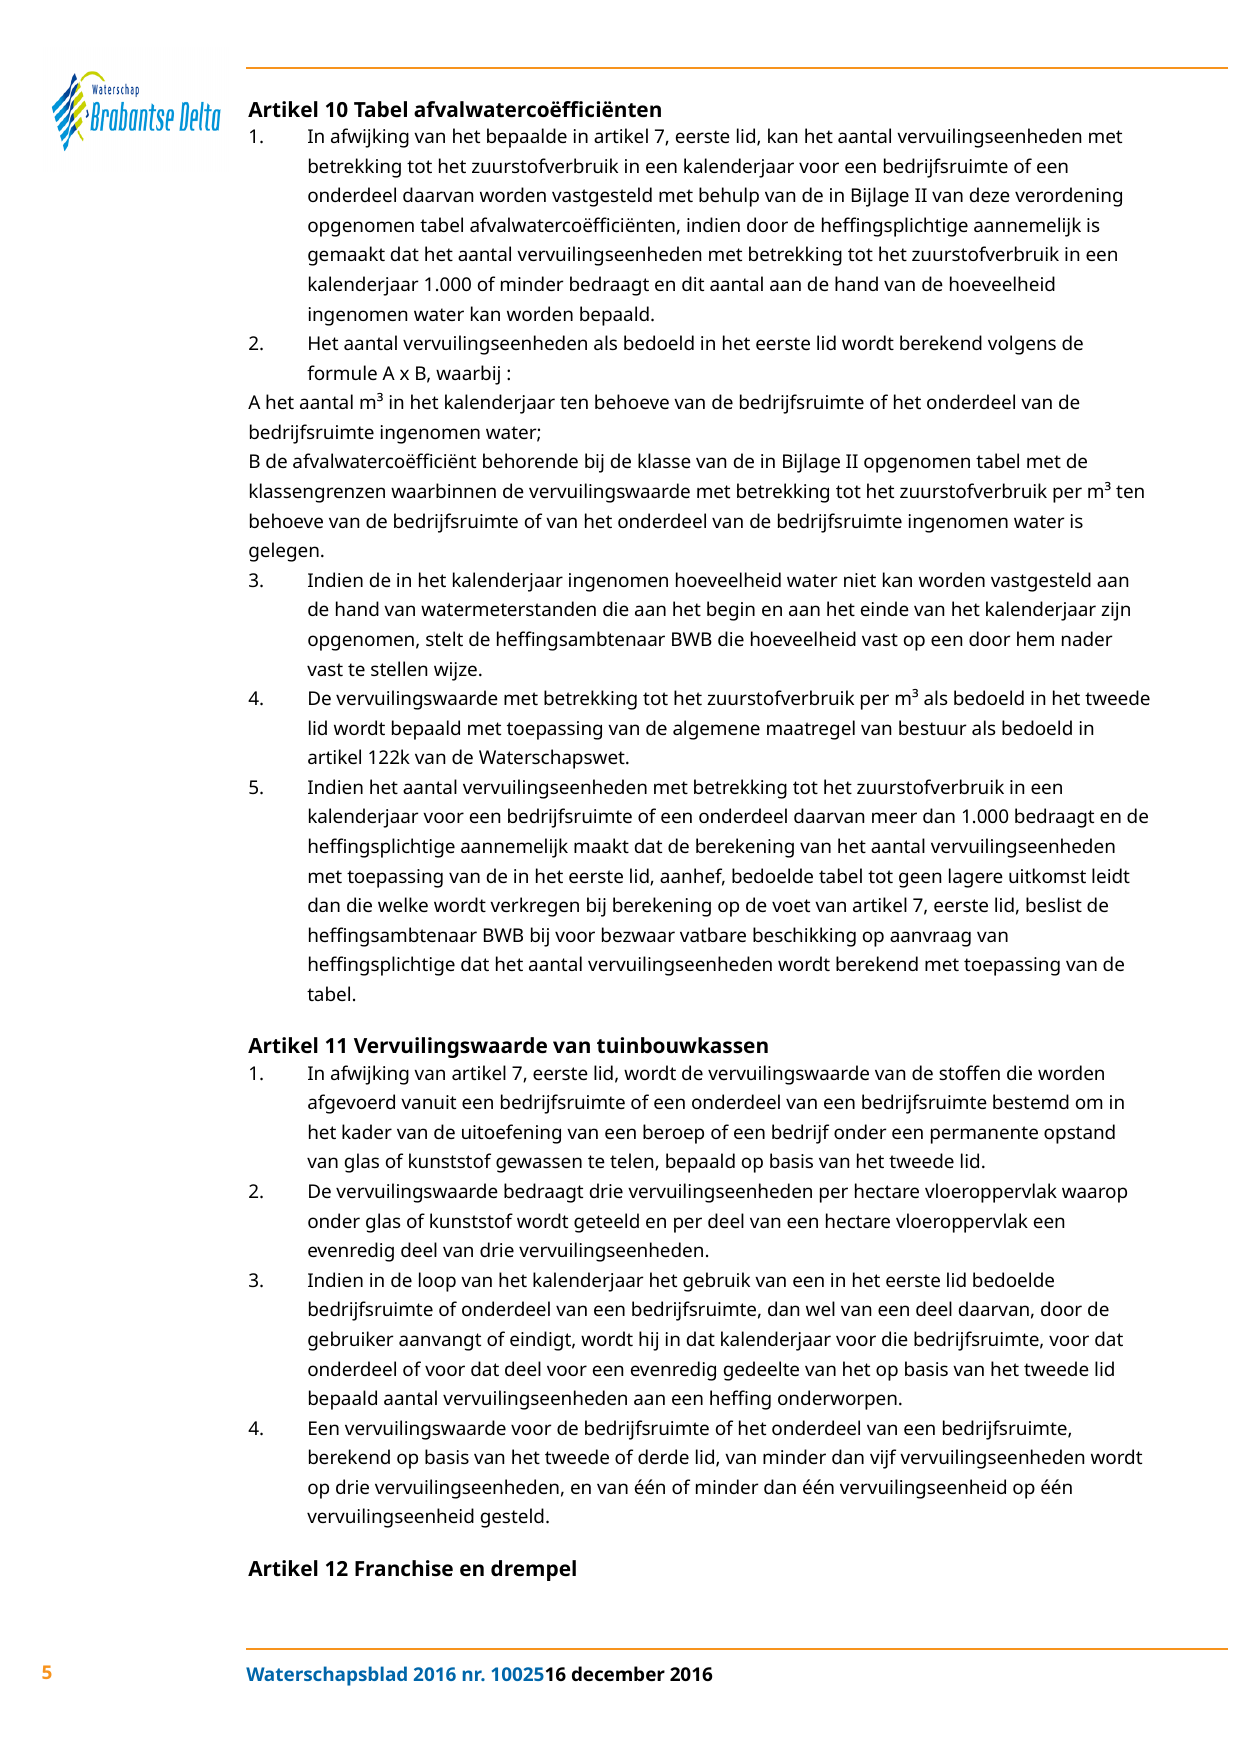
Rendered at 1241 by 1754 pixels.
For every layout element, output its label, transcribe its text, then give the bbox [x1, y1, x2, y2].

list In afwijking van artikel 7, eerste lid, wordt de vervuilingswaarde van de stoffen die worden afgevoerd vanuit een bedrijfsruimte of een onderdeel van een bedrijfsruimte bestemd om in het kader van de uitoefening van een beroep of een bedrijf onder een permanente opstand van glas of kunststof gewassen te telen, bepaald op basis van het tweede lid. [248, 1060, 1152, 1174]
list Een vervuilingswaarde voor de bedrijfsruimte of het onderdeel van een bedrijfsruimte, berekend op basis van het tweede of derde lid, van minder dan vijf vervuilingseenheden wordt op drie vervuilingseenheden, en van één of minder dan één vervuilingseenheid op één vervuilingseenheid gesteld. [248, 1415, 1152, 1529]
list Het aantal vervuilingseenheden als bedoeld in het eerste lid wordt berekend volgens de formule A x B, waarbij : [248, 330, 1152, 386]
text Artikel 11 Vervuilingswaarde van tuinbouwkassen [248, 1032, 1152, 1060]
list De vervuilingswaarde met betrekking tot het zuurstofverbruik per m³ als bedoeld in het tweede lid wordt bepaald met toepassing van de algemene maatregel van bestuur als bedoeld in artikel 122k van de Waterschapswet. [248, 685, 1152, 770]
text B de afvalwatercoëfficiënt behorende bij de klasse van de in Bijlage II opgenomen tabel met de klassengrenzen waarbinnen de vervuilingswaarde met betrekking tot het zuurstofverbruik per m³ ten behoeve van de bedrijfsruimte of van het onderdeel van de bedrijfsruimte ingenomen water is gelegen. [248, 449, 1152, 563]
list De vervuilingswaarde bedraagt drie vervuilingseenheden per hectare vloeroppervlak waarop onder glas of kunststof wordt geteeld en per deel van een hectare vloeroppervlak een evenredig deel van drie vervuilingseenheden. [248, 1178, 1152, 1263]
text Artikel 10 Tabel afvalwatercoëfficiënten [248, 95, 1152, 123]
list In afwijking van het bepaalde in artikel 7, eerste lid, kan het aantal vervuilingseenheden met betrekking tot het zuurstofverbruik in een kalenderjaar voor een bedrijfsruimte of een onderdeel daarvan worden vastgesteld met behulp van de in Bijlage II van deze verordening opgenomen tabel afvalwatercoëfficiënten, indien door de heffingsplichtige aannemelijk is gemaakt dat het aantal vervuilingseenheden met betrekking tot het zuurstofverbruik in een kalenderjaar 1.000 of minder bedraagt en dit aantal aan de hand van de hoeveelheid ingenomen water kan worden bepaald. [248, 123, 1152, 326]
text Artikel 12 Franchise en drempel [248, 1554, 1152, 1583]
list Indien de in het kalenderjaar ingenomen hoeveelheid water niet kan worden vastgesteld aan de hand van watermeterstanden die aan het begin en aan het einde van het kalenderjaar zijn opgenomen, stelt de heffingsambtenaar BWB die hoeveelheid vast op een door hem nader vast te stellen wijze. [248, 567, 1152, 681]
list Indien het aantal vervuilingseenheden met betrekking tot het zuurstofverbruik in een kalenderjaar voor een bedrijfsruimte of een onderdeel daarvan meer dan 1.000 bedraagt en de heffingsplichtige aannemelijk maakt dat de berekening van het aantal vervuilingseenheden met toepassing van de in het eerste lid, aanhef, bedoelde tabel tot geen lagere uitkomst leidt dan die welke wordt verkregen bij berekening op de voet van artikel 7, eerste lid, beslist de heffingsambtenaar BWB bij voor bezwaar vatbare beschikking op aanvraag van heffingsplichtige dat het aantal vervuilingseenheden wordt berekend met toepassing van de tabel. [248, 774, 1152, 1007]
picture [41, 47, 231, 172]
list Indien in de loop van het kalenderjaar het gebruik van een in het eerste lid bedoelde bedrijfsruimte of onderdeel van een bedrijfsruimte, dan wel van een deel daarvan, door de gebruiker aanvangt of eindigt, wordt hij in dat kalenderjaar voor die bedrijfsruimte, voor dat onderdeel of voor dat deel voor een evenredig gedeelte van het op basis van het tweede lid bepaald aantal vervuilingseenheden aan een heffing onderworpen. [248, 1267, 1152, 1411]
text A het aantal m³ in het kalenderjaar ten behoeve van de bedrijfsruimte of het onderdeel van de bedrijfsruimte ingenomen water; [248, 389, 1152, 445]
